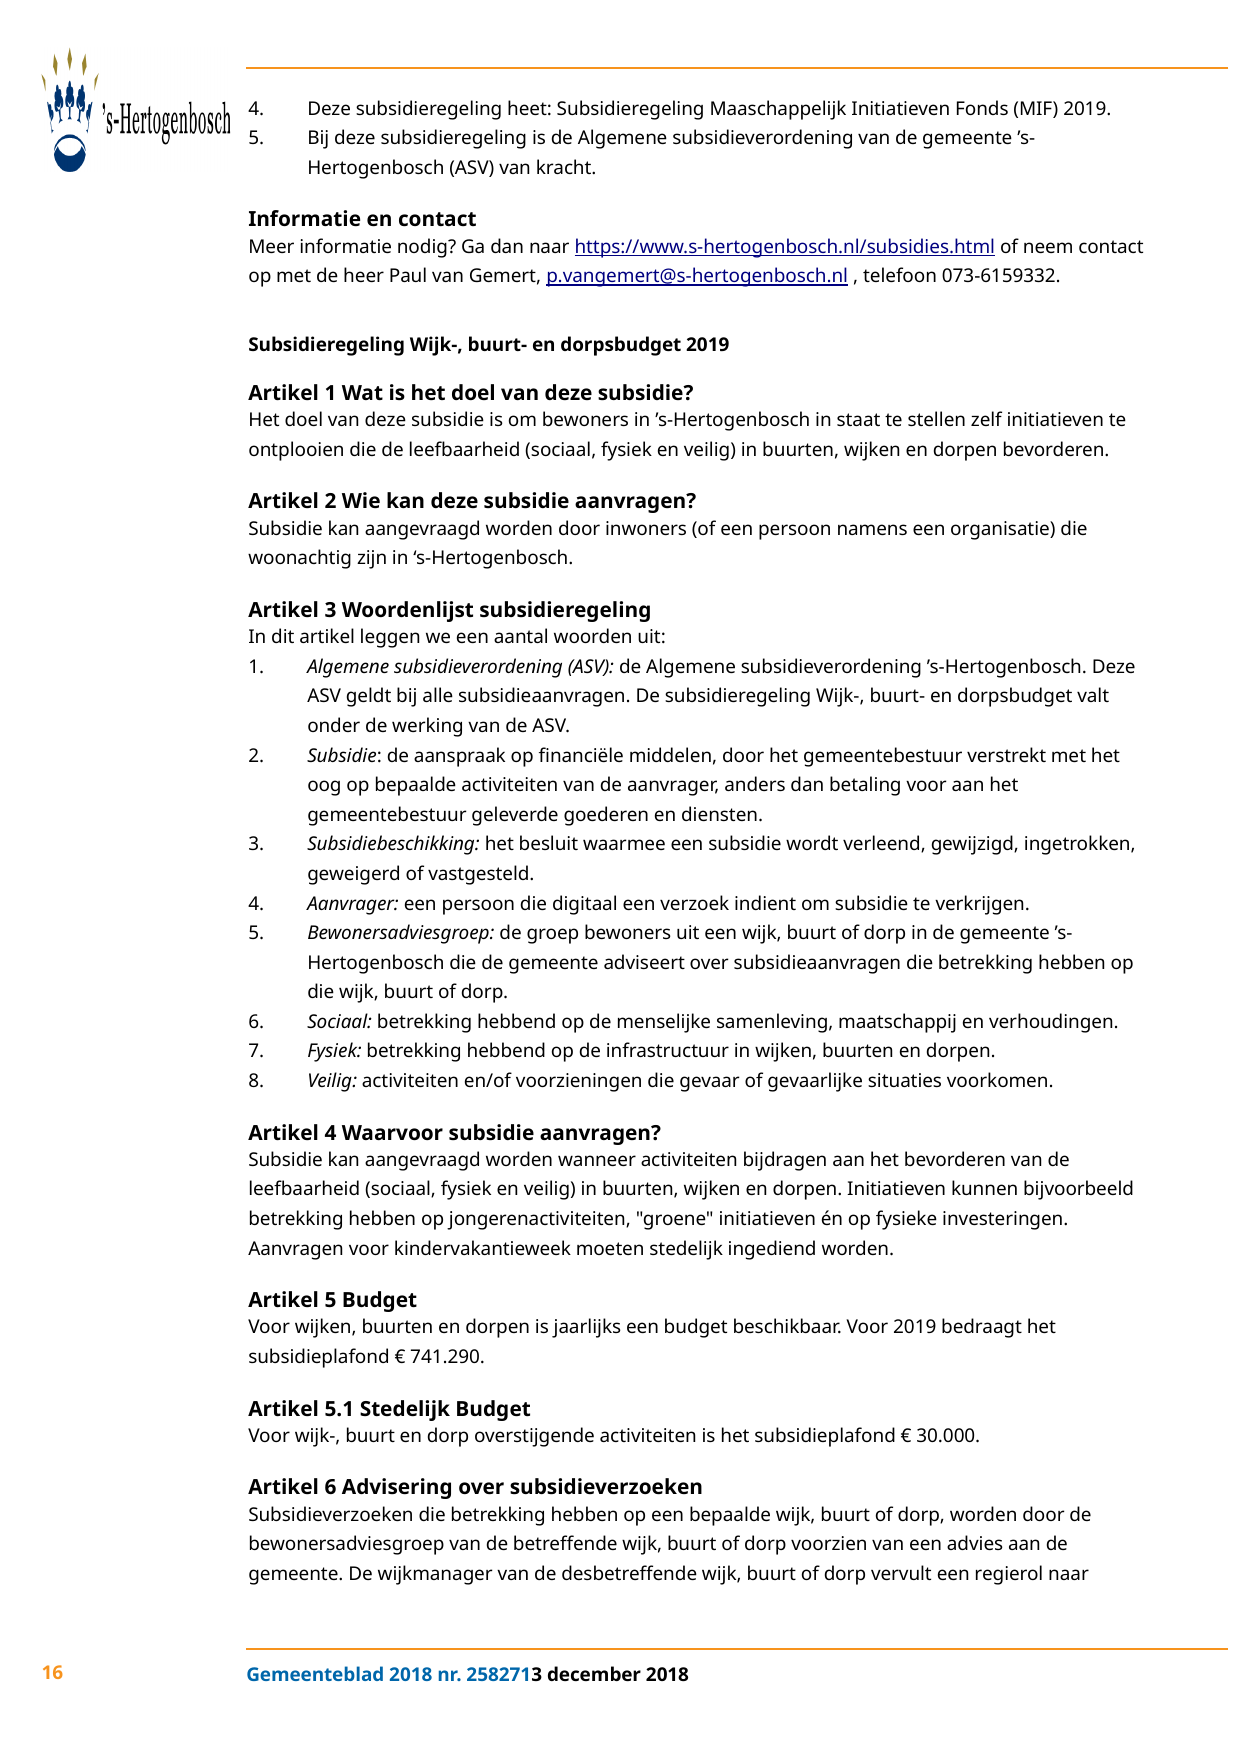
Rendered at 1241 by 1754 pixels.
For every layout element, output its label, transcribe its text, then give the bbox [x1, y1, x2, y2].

text Subsidie kan aangevraagd worden door inwoners (of een persoon namens een organisatie) die woonachtig zijn in ‘s-Hertogenbosch. [248, 515, 1152, 570]
text Artikel 2 Wie kan deze subsidie aanvragen? [248, 487, 1152, 515]
text Voor wijk-, buurt en dorp overstijgende activiteiten is het subsidieplafond € 30.000. [248, 1422, 1152, 1448]
text Subsidie kan aangevraagd worden wanneer activiteiten bijdragen aan het bevorderen van de leefbaarheid (sociaal, fysiek en veilig) in buurten, wijken en dorpen. Initiatieven kunnen bijvoorbeeld betrekking hebben op jongerenactiviteiten, "groene" initiatieven én op fysieke investeringen. Aanvragen voor kindervakantieweek moeten stedelijk ingediend worden. [248, 1146, 1152, 1261]
list Subsidie: de aanspraak op financiële middelen, door het gemeentebestuur verstrekt met het oog op bepaalde activiteiten van de aanvrager, anders dan betaling voor aan het gemeentebestuur geleverde goederen en diensten. [248, 742, 1152, 827]
list Algemene subsidieverordening (ASV): de Algemene subsidieverordening ’s-Hertogenbosch. Deze ASV geldt bij alle subsidieaanvragen. De subsidieregeling Wijk-, buurt- en dorpsbudget valt onder de werking van de ASV. [248, 653, 1152, 738]
text Artikel 3 Woordenlijst subsidieregeling [248, 595, 1152, 623]
list Subsidiebeschikking: het besluit waarmee een subsidie wordt verleend, gewijzigd, ingetrokken, geweigerd of vastgesteld. [248, 831, 1152, 886]
list Aanvrager: een persoon die digitaal een verzoek indient om subsidie te verkrijgen. [248, 890, 1152, 915]
text Het doel van deze subsidie is om bewoners in ’s-Hertogenbosch in staat te stellen zelf initiatieven te ontplooien die de leefbaarheid (sociaal, fysiek en veilig) in buurten, wijken en dorpen bevorderen. [248, 407, 1152, 462]
text Artikel 1 Wat is het doel van deze subsidie? [248, 378, 1152, 407]
text Artikel 5.1 Stedelijk Budget [248, 1394, 1152, 1422]
picture [41, 47, 231, 172]
list Sociaal: betrekking hebbend op de menselijke samenleving, maatschappij en verhoudingen. [248, 1008, 1152, 1034]
text In dit artikel leggen we een aantal woorden uit: [248, 623, 1152, 649]
text Informatie en contact [248, 204, 1152, 233]
text Artikel 4 Waarvoor subsidie aanvragen? [248, 1118, 1152, 1146]
text Meer informatie nodig? Ga dan naar https://www.s-hertogenbosch.nl/subsidies.html of neem contact op met de heer Paul van Gemert, p.vangemert@s-hertogenbosch.nl , telefoon 073-6159332. [248, 233, 1152, 288]
list Fysiek: betrekking hebbend op de infrastructuur in wijken, buurten en dorpen. [248, 1038, 1152, 1063]
list Bij deze subsidieregeling is de Algemene subsidieverordening van de gemeente ’s-Hertogenbosch (ASV) van kracht. [248, 124, 1152, 180]
list Bewonersadviesgroep: de groep bewoners uit een wijk, buurt of dorp in de gemeente ’s-Hertogenbosch die de gemeente adviseert over subsidieaanvragen die betrekking hebben op die wijk, buurt of dorp. [248, 919, 1152, 1004]
text Artikel 5 Budget [248, 1285, 1152, 1314]
text Subsidieregeling Wijk-, buurt- en dorpsbudget 2019 [248, 329, 1152, 357]
text Subsidieverzoeken die betrekking hebben op een bepaalde wijk, buurt of dorp, worden door de bewonersadviesgroep van de betreffende wijk, buurt of dorp voorzien van een advies aan de gemeente. De wijkmanager van de desbetreffende wijk, buurt of dorp vervult een regierol naar [248, 1501, 1152, 1586]
text Voor wijken, buurten en dorpen is jaarlijks een budget beschikbaar. Voor 2019 bedraagt het subsidieplafond € 741.290. [248, 1314, 1152, 1369]
list Veilig: activiteiten en/of voorzieningen die gevaar of gevaarlijke situaties voorkomen. [248, 1067, 1152, 1093]
text Artikel 6 Advisering over subsidieverzoeken [248, 1472, 1152, 1501]
list Deze subsidieregeling heet: Subsidieregeling Maaschappelijk Initiatieven Fonds (MIF) 2019. [248, 95, 1152, 121]
